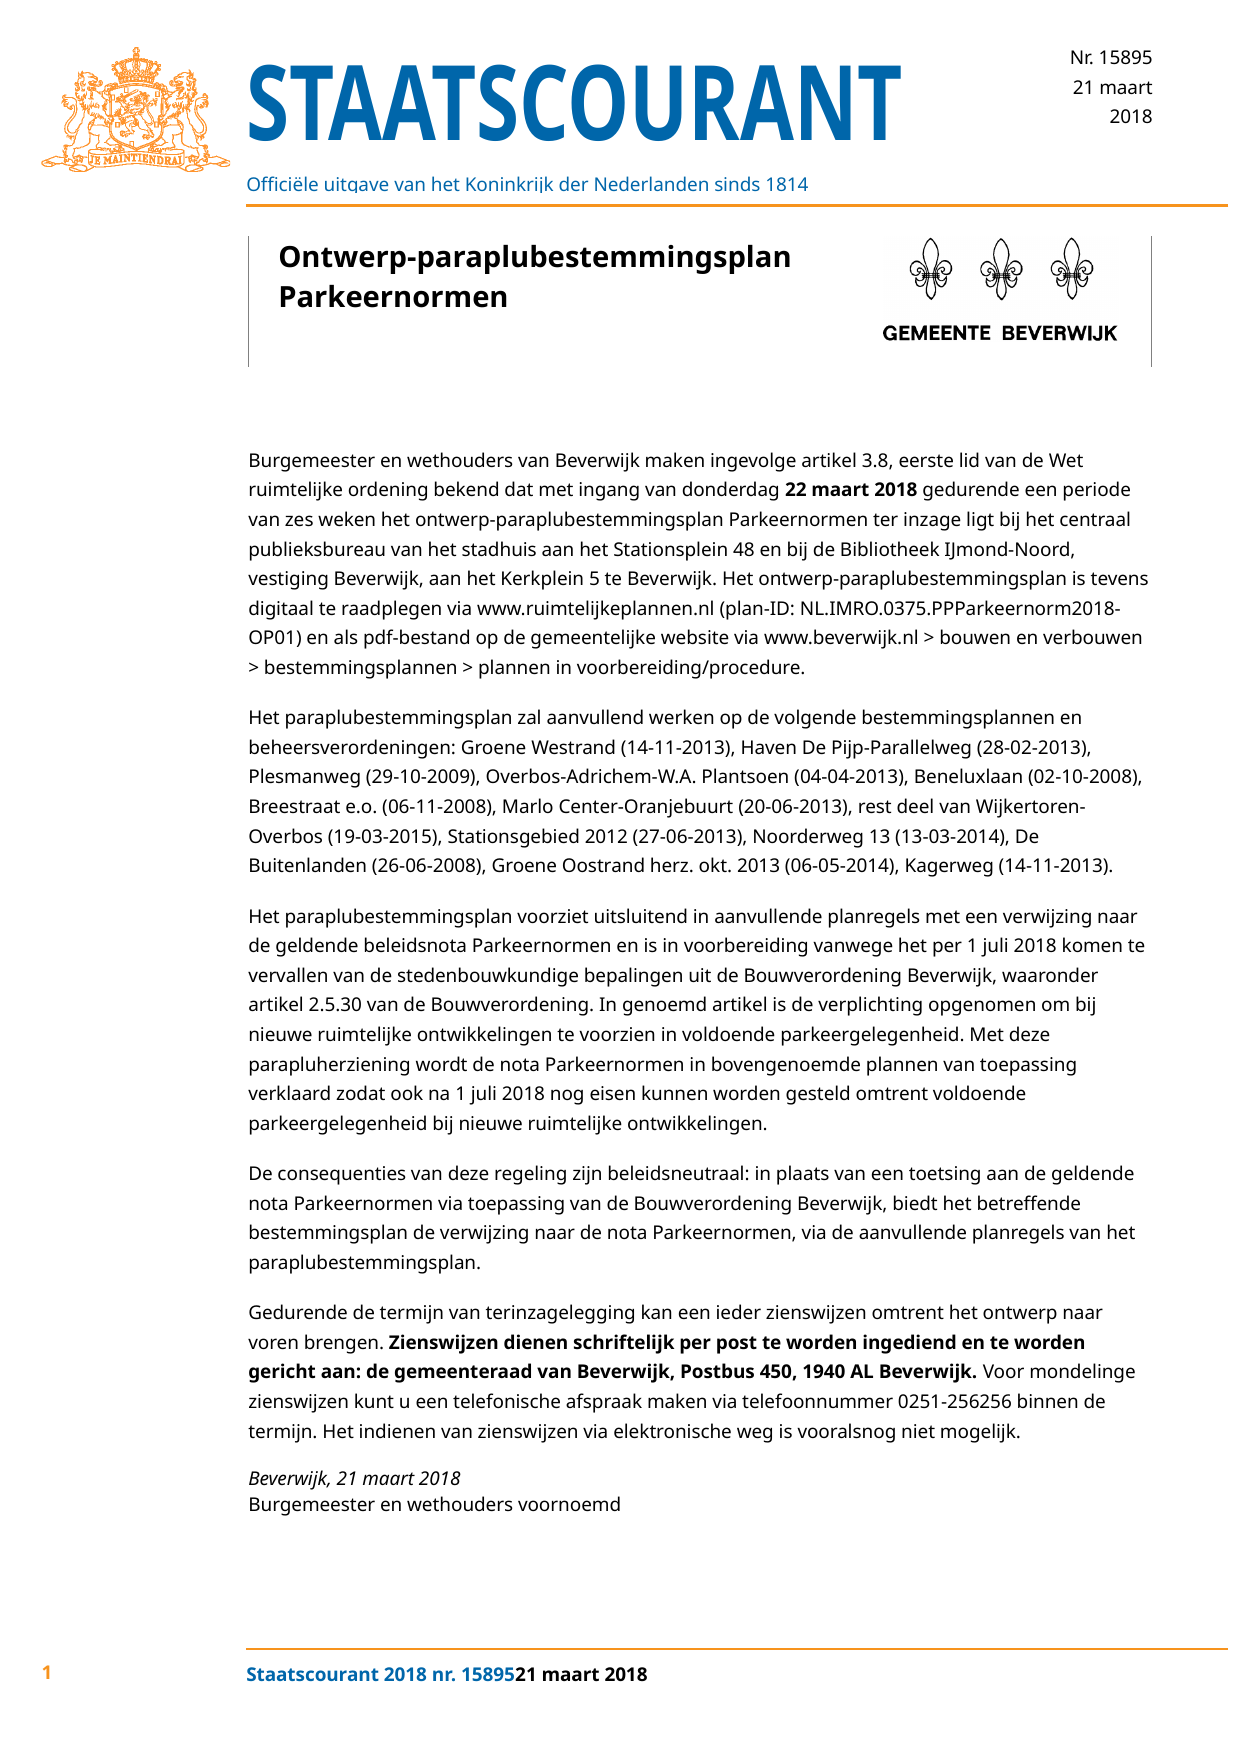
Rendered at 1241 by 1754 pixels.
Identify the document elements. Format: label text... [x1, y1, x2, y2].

text Burgemeester en wethouders voornoemd [248, 1491, 1152, 1517]
text Het paraplubestemmingsplan zal aanvullend werken op de volgende bestemmingsplannen en beheersverordeningen: Groene Westrand (14-11-2013), Haven De Pijp-Parallelweg (28-02-2013), Plesmanweg (29-10-2009), Overbos-Adrichem-W.A. Plantsoen (04-04-2013), Beneluxlaan (02-10-2008), Breestraat e.o. (06-11-2008), Marlo Center-Oranjebuurt (20-06-2013), rest deel van Wijkertoren-Overbos (19-03-2015), Stationsgebied 2012 (27-06-2013), Noorderweg 13 (13-03-2014), De Buitenlanden (26-06-2008), Groene Oostrand herz. okt. 2013 (06-05-2014), Kagerweg (14-11-2013). [248, 704, 1152, 878]
text Beverwijk, 21 maart 2018 [248, 1466, 1152, 1491]
picture [882, 236, 1119, 342]
picture [41, 47, 231, 172]
text Het paraplubestemmingsplan voorziet uitsluitend in aanvullende planregels met een verwijzing naar de geldende beleidsnota Parkeernormen en is in voorbereiding vanwege het per 1 juli 2018 komen te vervallen van de stedenbouwkundige bepalingen uit de Bouwverordening Beverwijk, waaronder artikel 2.5.30 van de Bouwverordening. In genoemd artikel is de verplichting opgenomen om bij nieuwe ruimtelijke ontwikkelingen te voorzien in voldoende parkeergelegenheid. Met deze parapluherziening wordt de nota Parkeernormen in bovengenoemde plannen van toepassing verklaard zodat ook na 1 juli 2018 nog eisen kunnen worden gesteld omtrent voldoende parkeergelegenheid bij nieuwe ruimtelijke ontwikkelingen. [248, 903, 1152, 1136]
table_header Ontwerp-paraplubestemmingsplan Parkeernormen [249, 236, 850, 367]
text De consequenties van deze regeling zijn beleidsneutraal: in plaats van een toetsing aan de geldende nota Parkeernormen via toepassing van de Bouwverordening Beverwijk, biedt het betreffende bestemmingsplan de verwijzing naar de nota Parkeernormen, via de aanvullende planregels van het paraplubestemmingsplan. [248, 1160, 1152, 1275]
text Gedurende de termijn van terinzagelegging kan een ieder zienswijzen omtrent het ontwerp naar voren brengen. Zienswijzen dienen schriftelijk per post te worden ingediend en te worden gericht aan: de gemeenteraad van Beverwijk, Postbus 450, 1940 AL Beverwijk. Voor mondelinge zienswijzen kunt u een telefonische afspraak maken via telefoonnummer 0251-256256 binnen de termijn. Het indienen van zienswijzen via elektronische weg is vooralsnog niet mogelijk. [248, 1299, 1152, 1443]
text Burgemeester en wethouders van Beverwijk maken ingevolge artikel 3.8, eerste lid van de Wet ruimtelijke ordening bekend dat met ingang van donderdag 22 maart 2018 gedurende een periode van zes weken het ontwerp-paraplubestemmingsplan Parkeernormen ter inzage ligt bij het centraal publieksbureau van het stadhuis aan het Stationsplein 48 en bij de Bibliotheek IJmond-Noord, vestiging Beverwijk, aan het Kerkplein 5 te Beverwijk. Het ontwerp-paraplubestemmingsplan is tevens digitaal te raadplegen via www.ruimtelijkeplannen.nl (plan-ID: NL.IMRO.0375.PPParkeernorm2018-OP01) en als pdf-bestand op de gemeentelijke website via www.beverwijk.nl > bouwen en verbouwen > bestemmingsplannen > plannen in voorbereiding/procedure. [248, 447, 1152, 680]
table_header [850, 236, 1151, 367]
